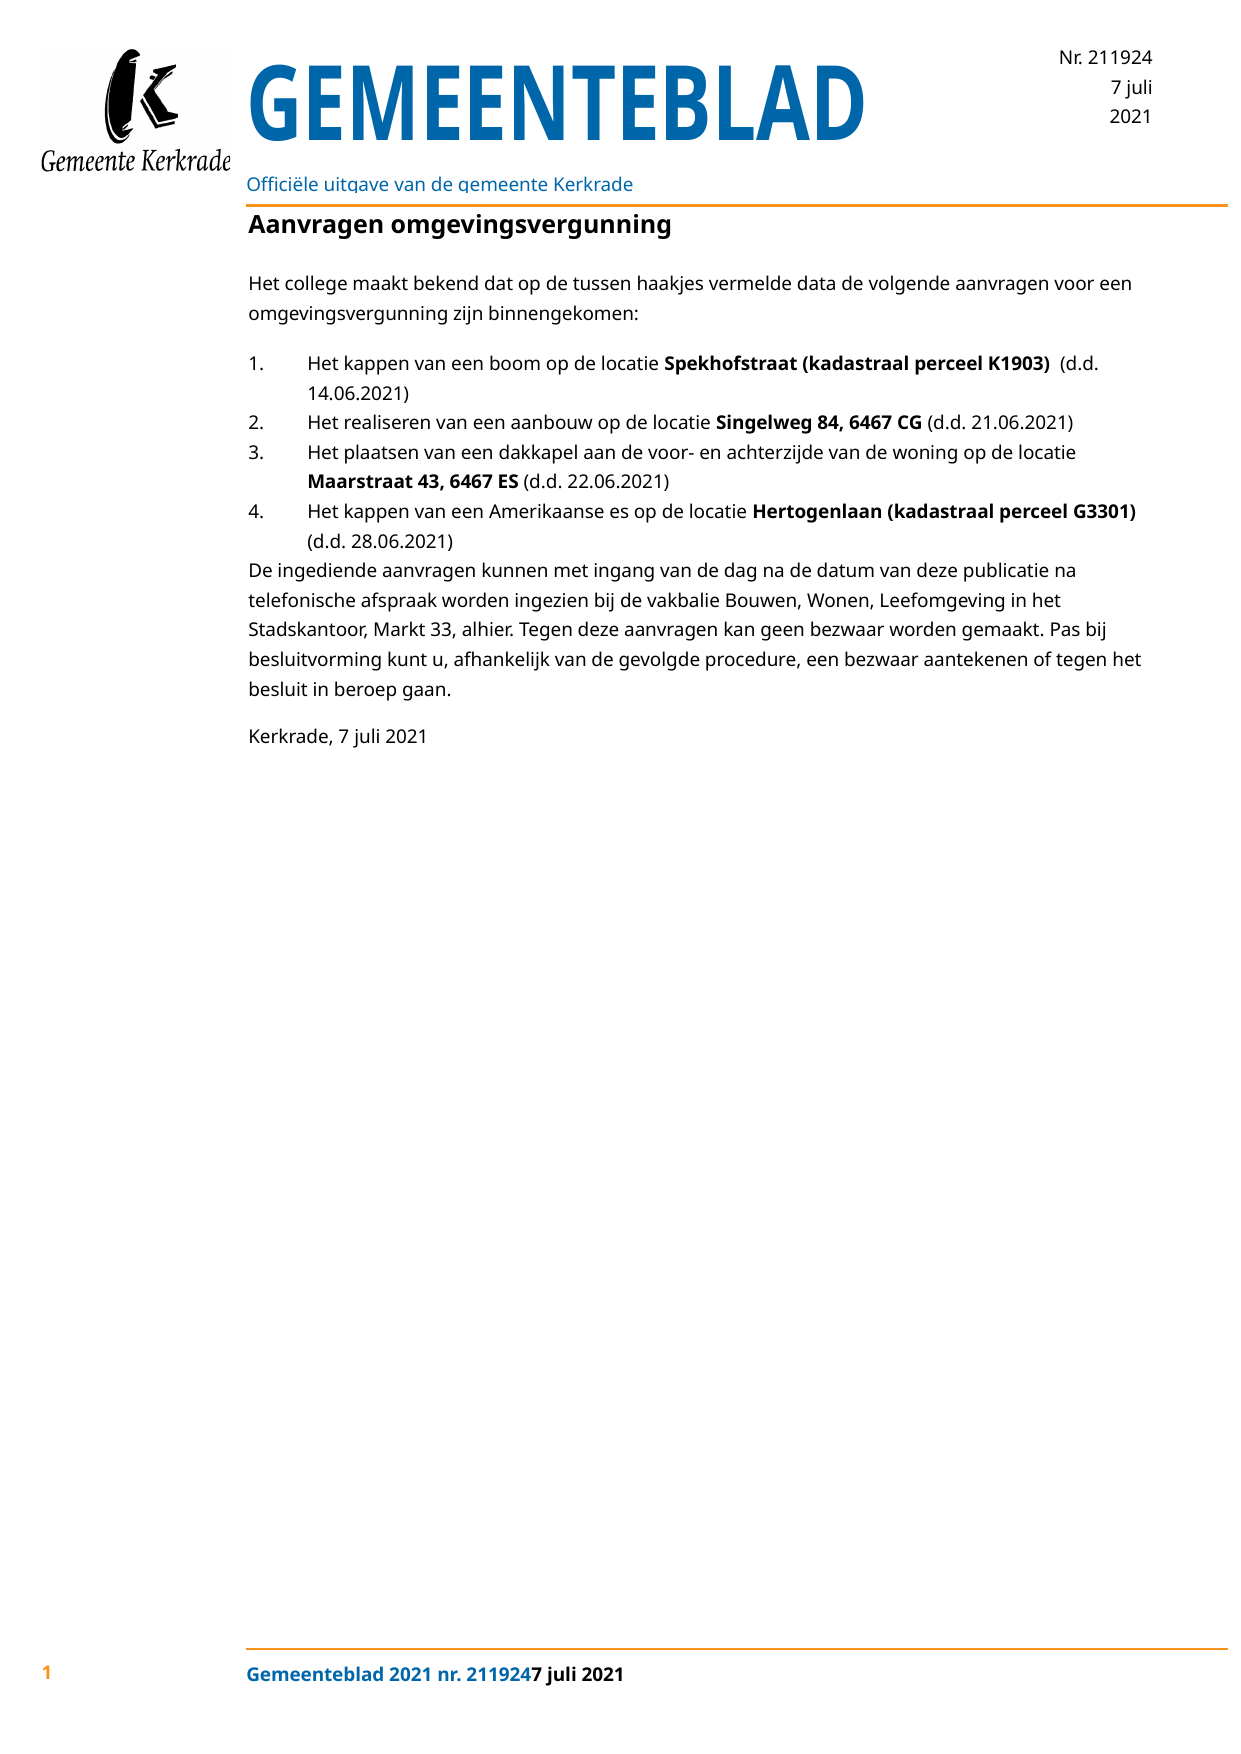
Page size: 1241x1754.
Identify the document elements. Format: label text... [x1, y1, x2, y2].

text De ingediende aanvragen kunnen met ingang van de dag na de datum van deze publicatie na telefonische afspraak worden ingezien bij de vakbalie Bouwen, Wonen, Leefomgeving in het Stadskantoor, Markt 33, alhier. Tegen deze aanvragen kan geen bezwaar worden gemaakt. Pas bij besluitvorming kunt u, afhankelijk van de gevolgde procedure, een bezwaar aantekenen of tegen het besluit in beroep gaan. [248, 557, 1152, 701]
text Aanvragen omgevingsvergunning [248, 207, 1152, 241]
list Het plaatsen van een dakkapel aan de voor- en achterzijde van de woning op de locatie Maarstraat 43, 6467 ES (d.d. 22.06.2021) [248, 439, 1152, 494]
list Het kappen van een boom op de locatie Spekhofstraat (kadastraal perceel K1903) (d.d. 14.06.2021) [248, 350, 1152, 406]
text Het college maakt bekend dat op de tussen haakjes vermelde data de volgende aanvragen voor een omgevingsvergunning zijn binnengekomen: [248, 270, 1152, 326]
text Kerkrade, 7 juli 2021 [248, 723, 1152, 749]
list Het kappen van een Amerikaanse es op de locatie Hertogenlaan (kadastraal perceel G3301) (d.d. 28.06.2021) [248, 498, 1152, 553]
list Het realiseren van een aanbouw op de locatie Singelweg 84, 6467 CG (d.d. 21.06.2021) [248, 409, 1152, 435]
picture [41, 47, 231, 172]
